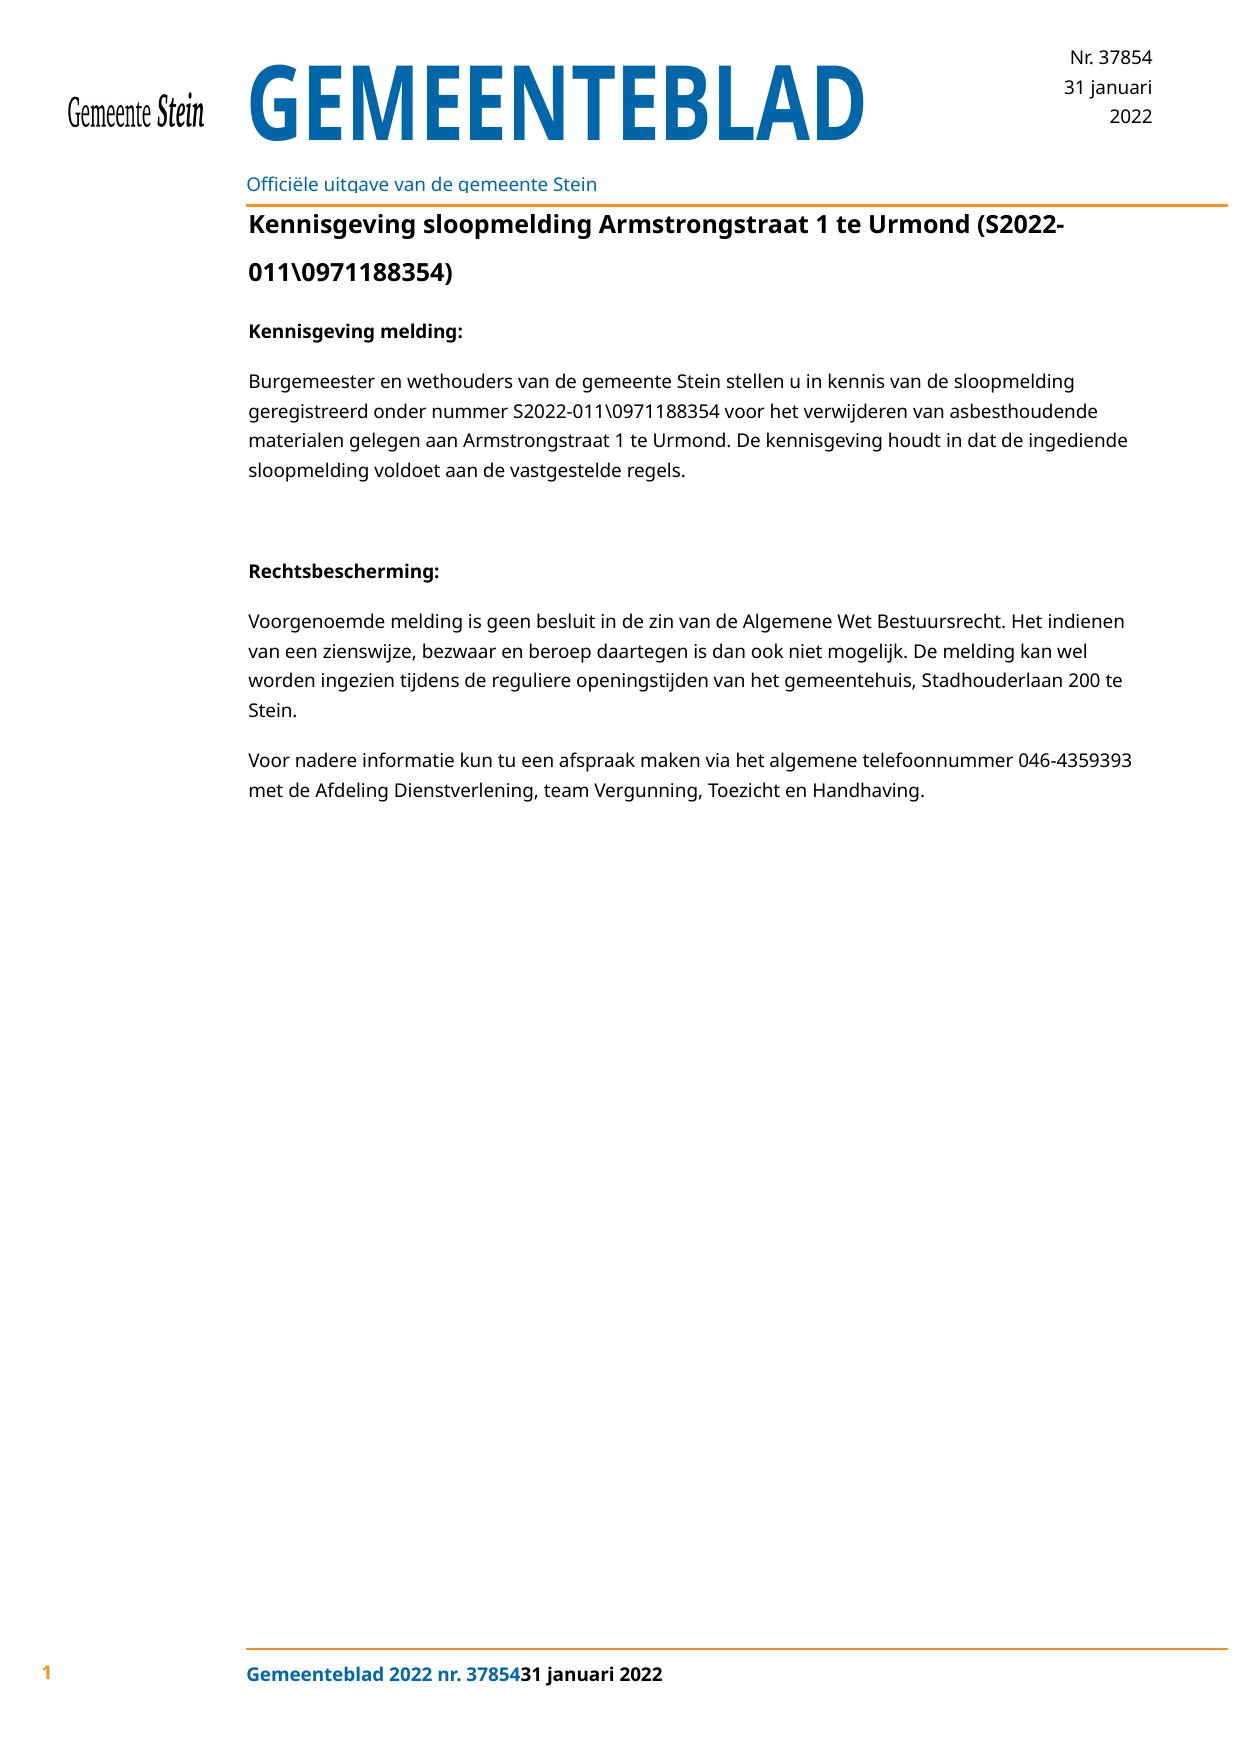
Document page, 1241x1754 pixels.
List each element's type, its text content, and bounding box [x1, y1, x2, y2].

text Burgemeester en wethouders van de gemeente Stein stellen u in kennis van de sloopmelding geregistreerd onder nummer S2022-011\0971188354 voor het verwijderen van asbesthoudende materialen gelegen aan Armstrongstraat 1 te Urmond. De kennisgeving houdt in dat de ingediende sloopmelding voldoet aan de vastgestelde regels. [248, 368, 1152, 483]
picture [41, 47, 231, 172]
text Voorgenoemde melding is geen besluit in de zin van de Algemene Wet Bestuursrecht. Het indienen van een zienswijze, bezwaar en beroep daartegen is dan ook niet mogelijk. De melding kan wel worden ingezien tijdens de reguliere openingstijden van het gemeentehuis, Stadhouderlaan 200 te Stein. [248, 608, 1152, 723]
text Voor nadere informatie kun tu een afspraak maken via het algemene telefoonnummer 046-4359393 met de Afdeling Dienstverlening, team Vergunning, Toezicht en Handhaving. [248, 747, 1152, 803]
text Kennisgeving melding: [248, 318, 1152, 344]
text Rechtsbescherming: [248, 558, 1152, 584]
text Kennisgeving sloopmelding Armstrongstraat 1 te Urmond (S2022-011\0971188354) [248, 207, 1152, 288]
